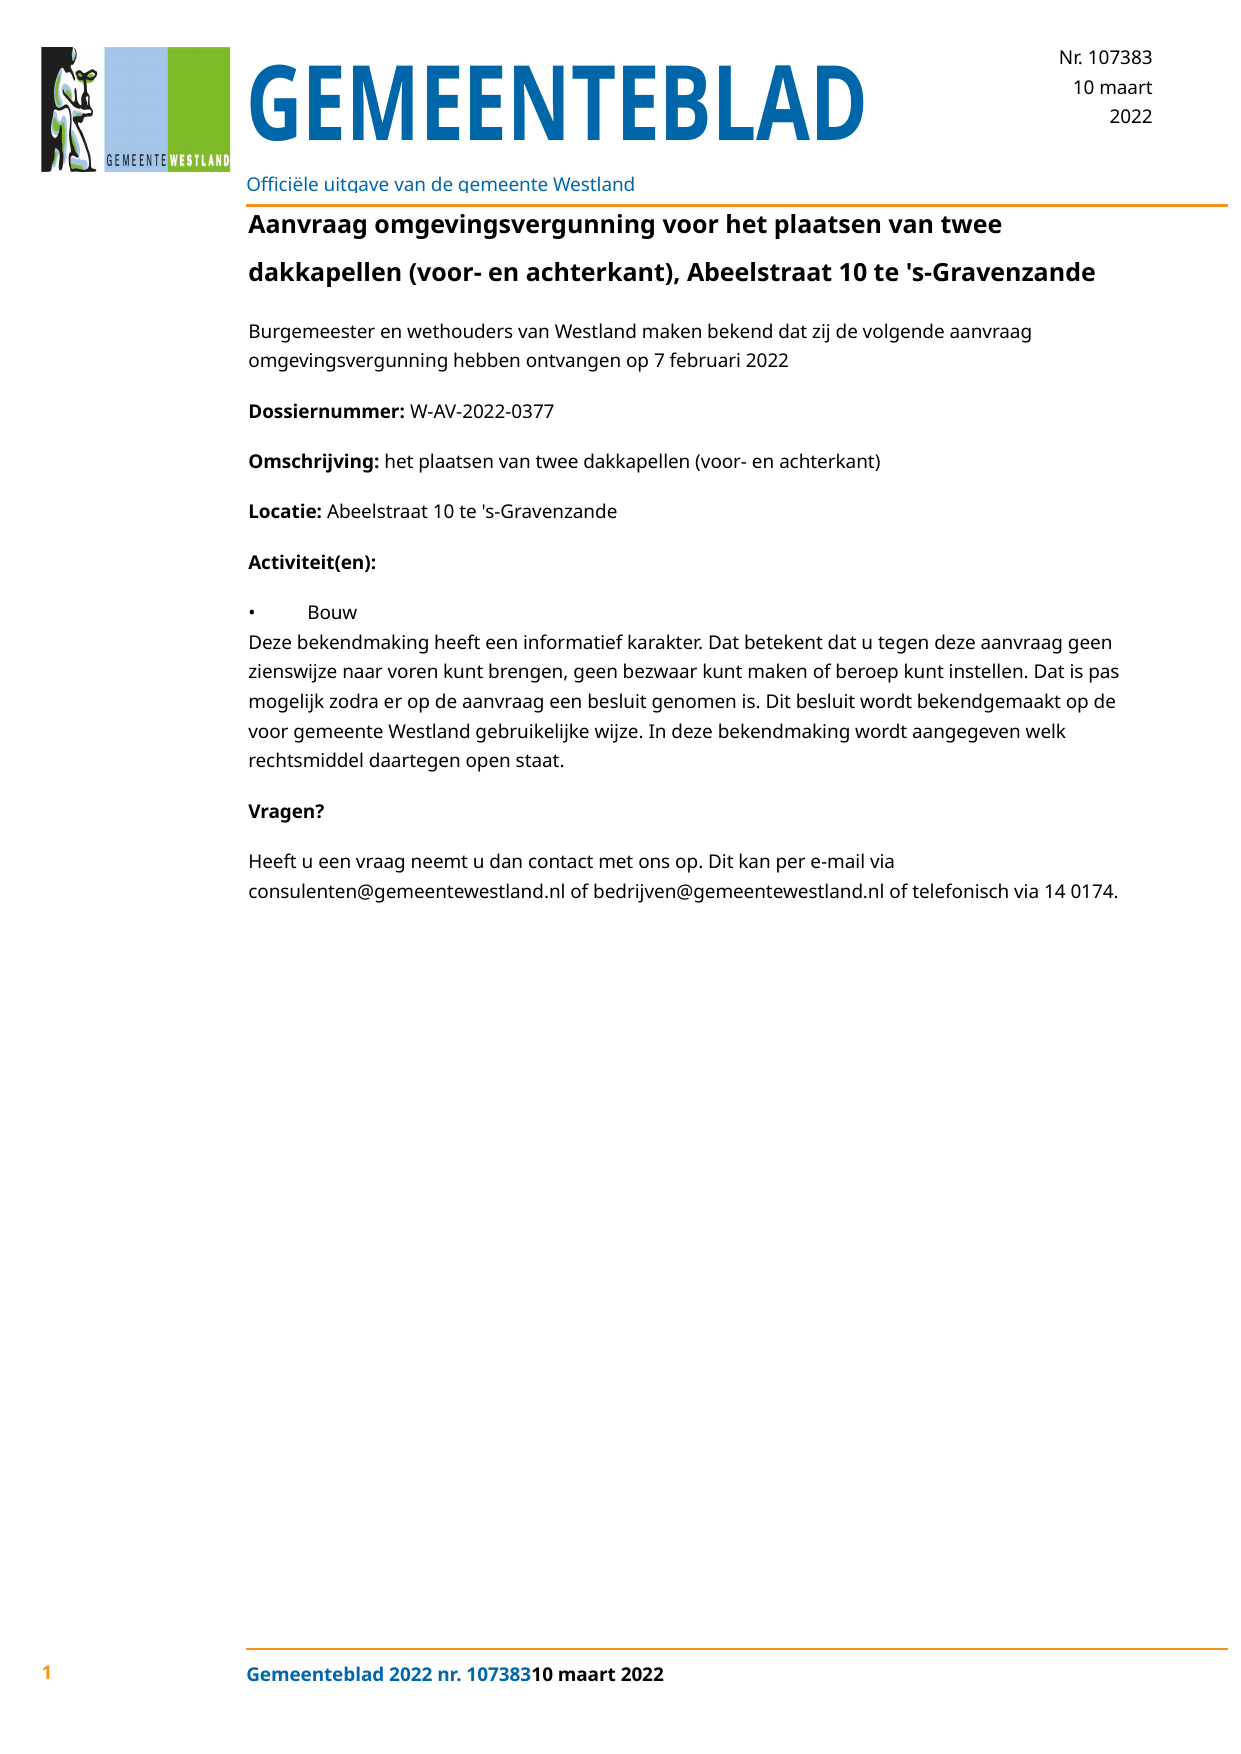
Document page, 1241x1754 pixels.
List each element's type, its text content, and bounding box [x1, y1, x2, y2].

text Heeft u een vraag neemt u dan contact met ons op. Dit kan per e-mail via consulenten@gemeentewestland.nl of bedrijven@gemeentewestland.nl of telefonisch via 14 0174. [248, 848, 1152, 904]
text Vragen? [248, 798, 1152, 824]
list Bouw [248, 599, 1152, 625]
picture [41, 47, 231, 172]
text Omschrijving: het plaatsen van twee dakkapellen (voor- en achterkant) [248, 448, 1152, 474]
text Deze bekendmaking heeft een informatief karakter. Dat betekent dat u tegen deze aanvraag geen zienswijze naar voren kunt brengen, geen bezwaar kunt maken of beroep kunt instellen. Dat is pas mogelijk zodra er op de aanvraag een besluit genomen is. Dit besluit wordt bekendgemaakt op de voor gemeente Westland gebruikelijke wijze. In deze bekendmaking wordt aangegeven welk rechtsmiddel daartegen open staat. [248, 629, 1152, 773]
text Aanvraag omgevingsvergunning voor het plaatsen van twee dakkapellen (voor- en achterkant), Abeelstraat 10 te 's-Gravenzande [248, 207, 1152, 288]
text Dossiernummer: W-AV-2022-0377 [248, 398, 1152, 424]
text Locatie: Abeelstraat 10 te 's-Gravenzande [248, 499, 1152, 524]
text Burgemeester en wethouders van Westland maken bekend dat zij de volgende aanvraag omgevingsvergunning hebben ontvangen op 7 februari 2022 [248, 318, 1152, 373]
text Activiteit(en): [248, 549, 1152, 575]
